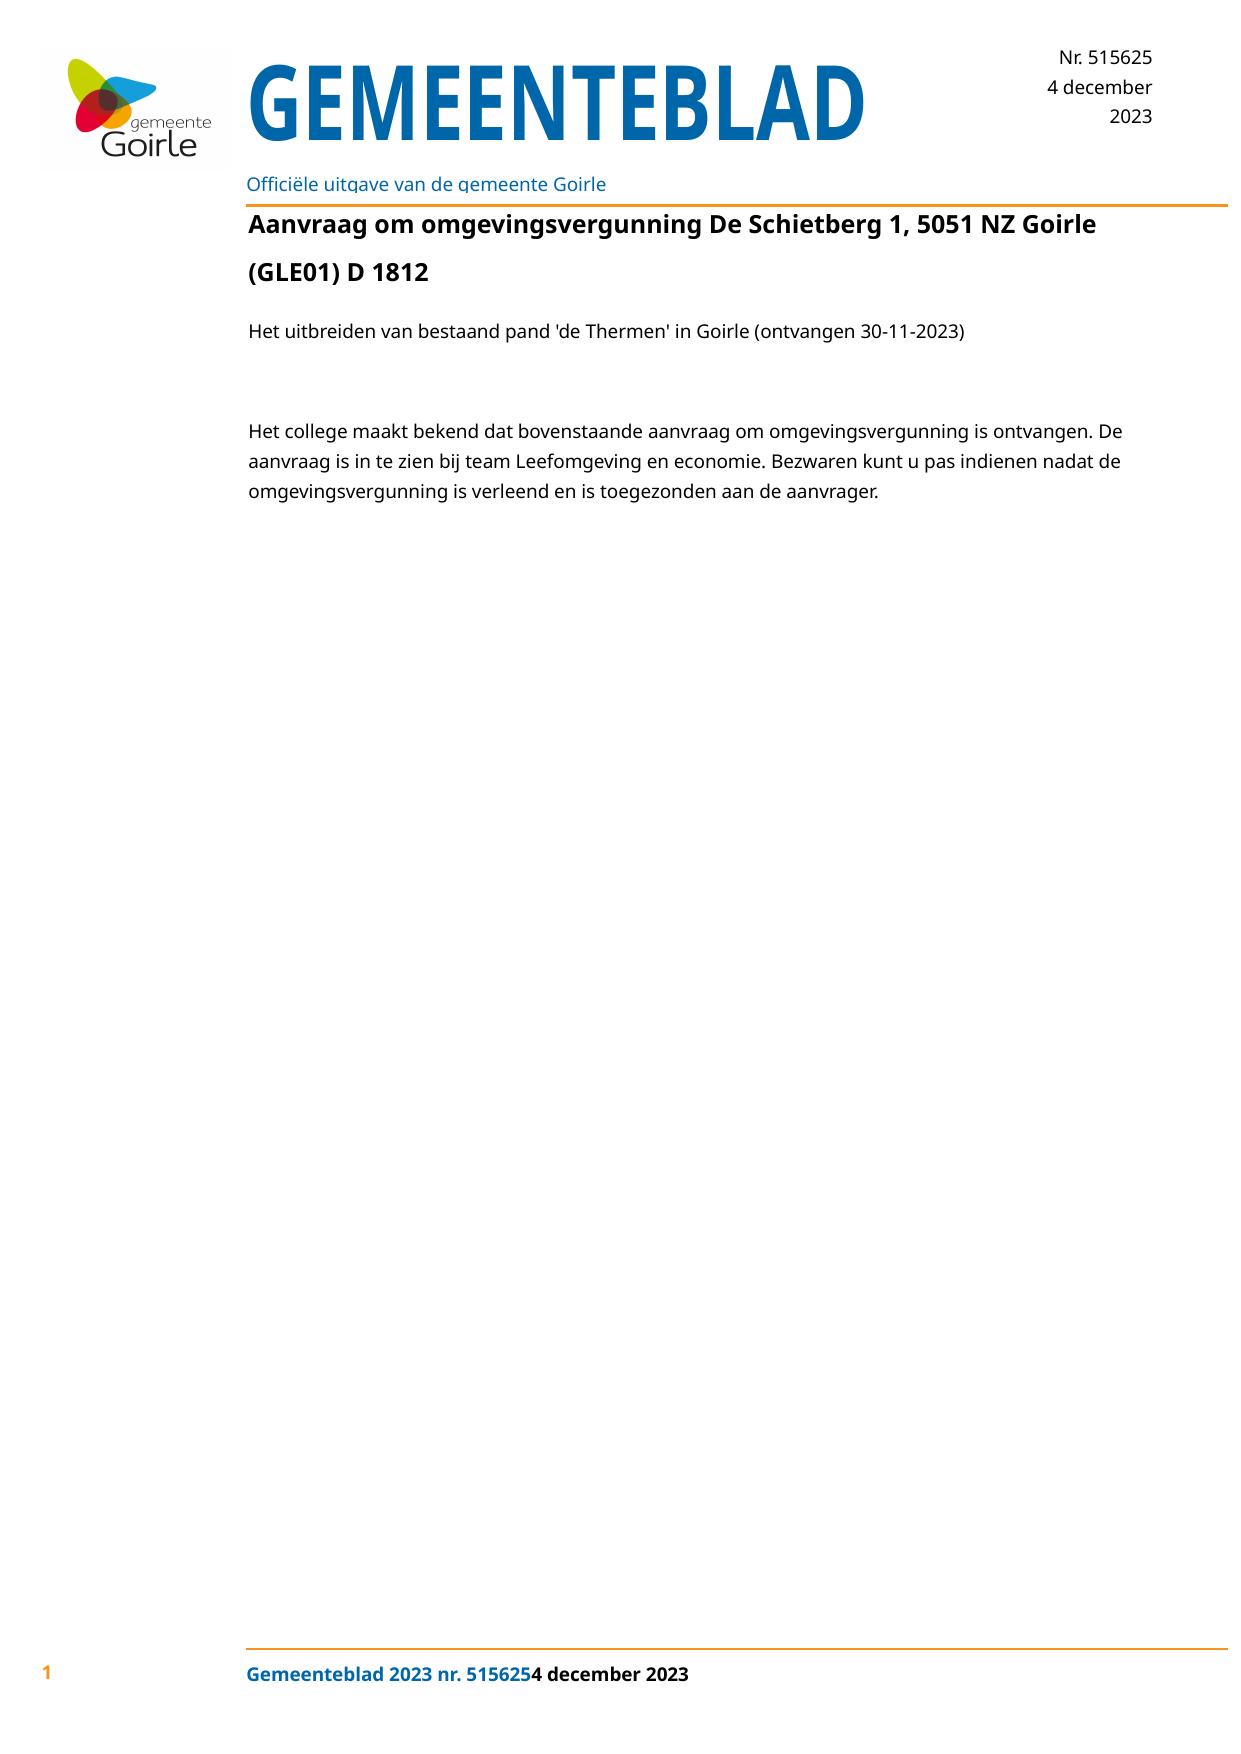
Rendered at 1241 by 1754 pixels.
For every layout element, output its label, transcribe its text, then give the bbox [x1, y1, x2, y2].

text Het college maakt bekend dat bovenstaande aanvraag om omgevingsvergunning is ontvangen. De aanvraag is in te zien bij team Leefomgeving en economie. Bezwaren kunt u pas indienen nadat de omgevingsvergunning is verleend en is toegezonden aan de aanvrager. [248, 419, 1152, 504]
picture [41, 47, 231, 172]
text Aanvraag om omgevingsvergunning De Schietberg 1, 5051 NZ Goirle (GLE01) D 1812 [248, 207, 1152, 288]
text Het uitbreiden van bestaand pand 'de Thermen' in Goirle (ontvangen 30-11-2023) [248, 318, 1152, 344]
